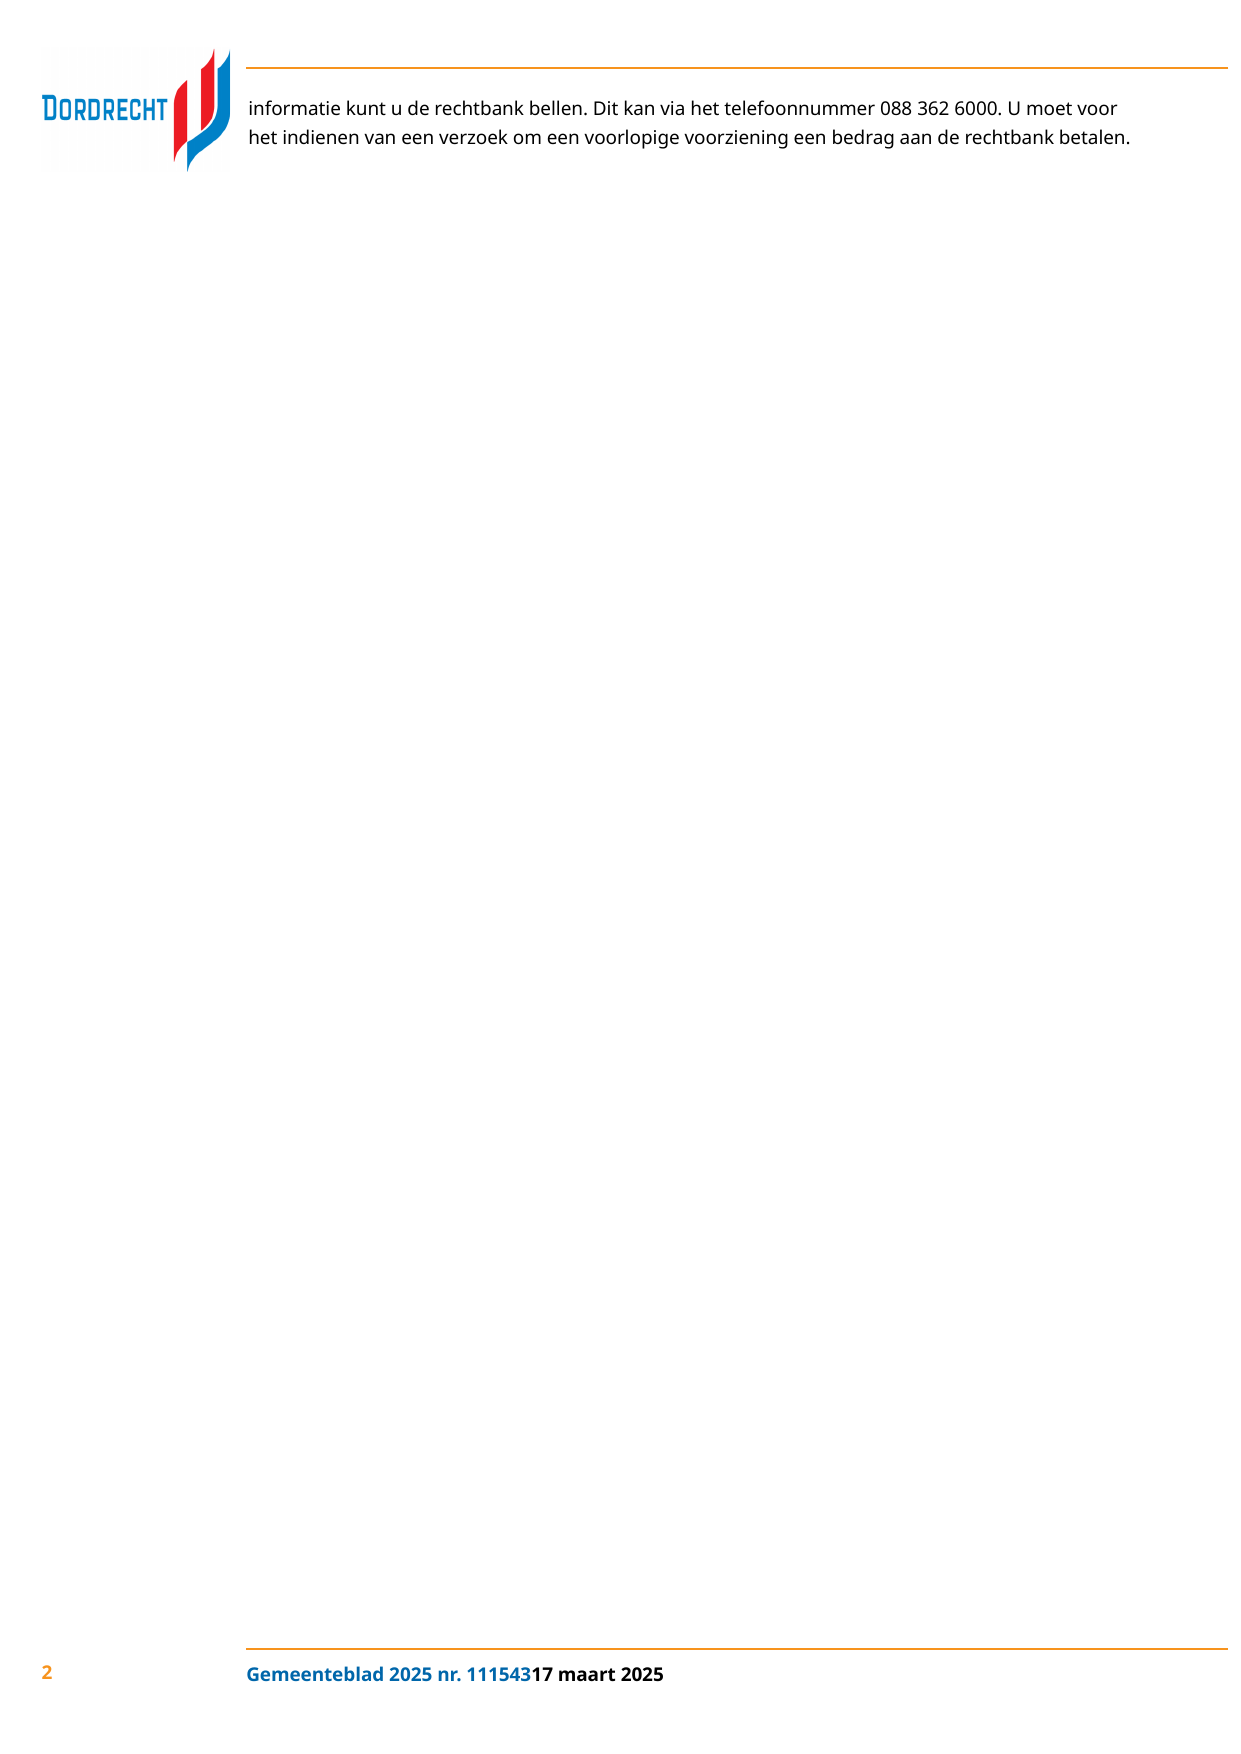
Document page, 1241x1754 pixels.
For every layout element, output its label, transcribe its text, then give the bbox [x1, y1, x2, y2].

picture [41, 47, 231, 172]
text informatie kunt u de rechtbank bellen. Dit kan via het telefoonnummer 088 362 6000. U moet voor het indienen van een verzoek om een voorlopige voorziening een bedrag aan de rechtbank betalen. [248, 95, 1152, 150]
